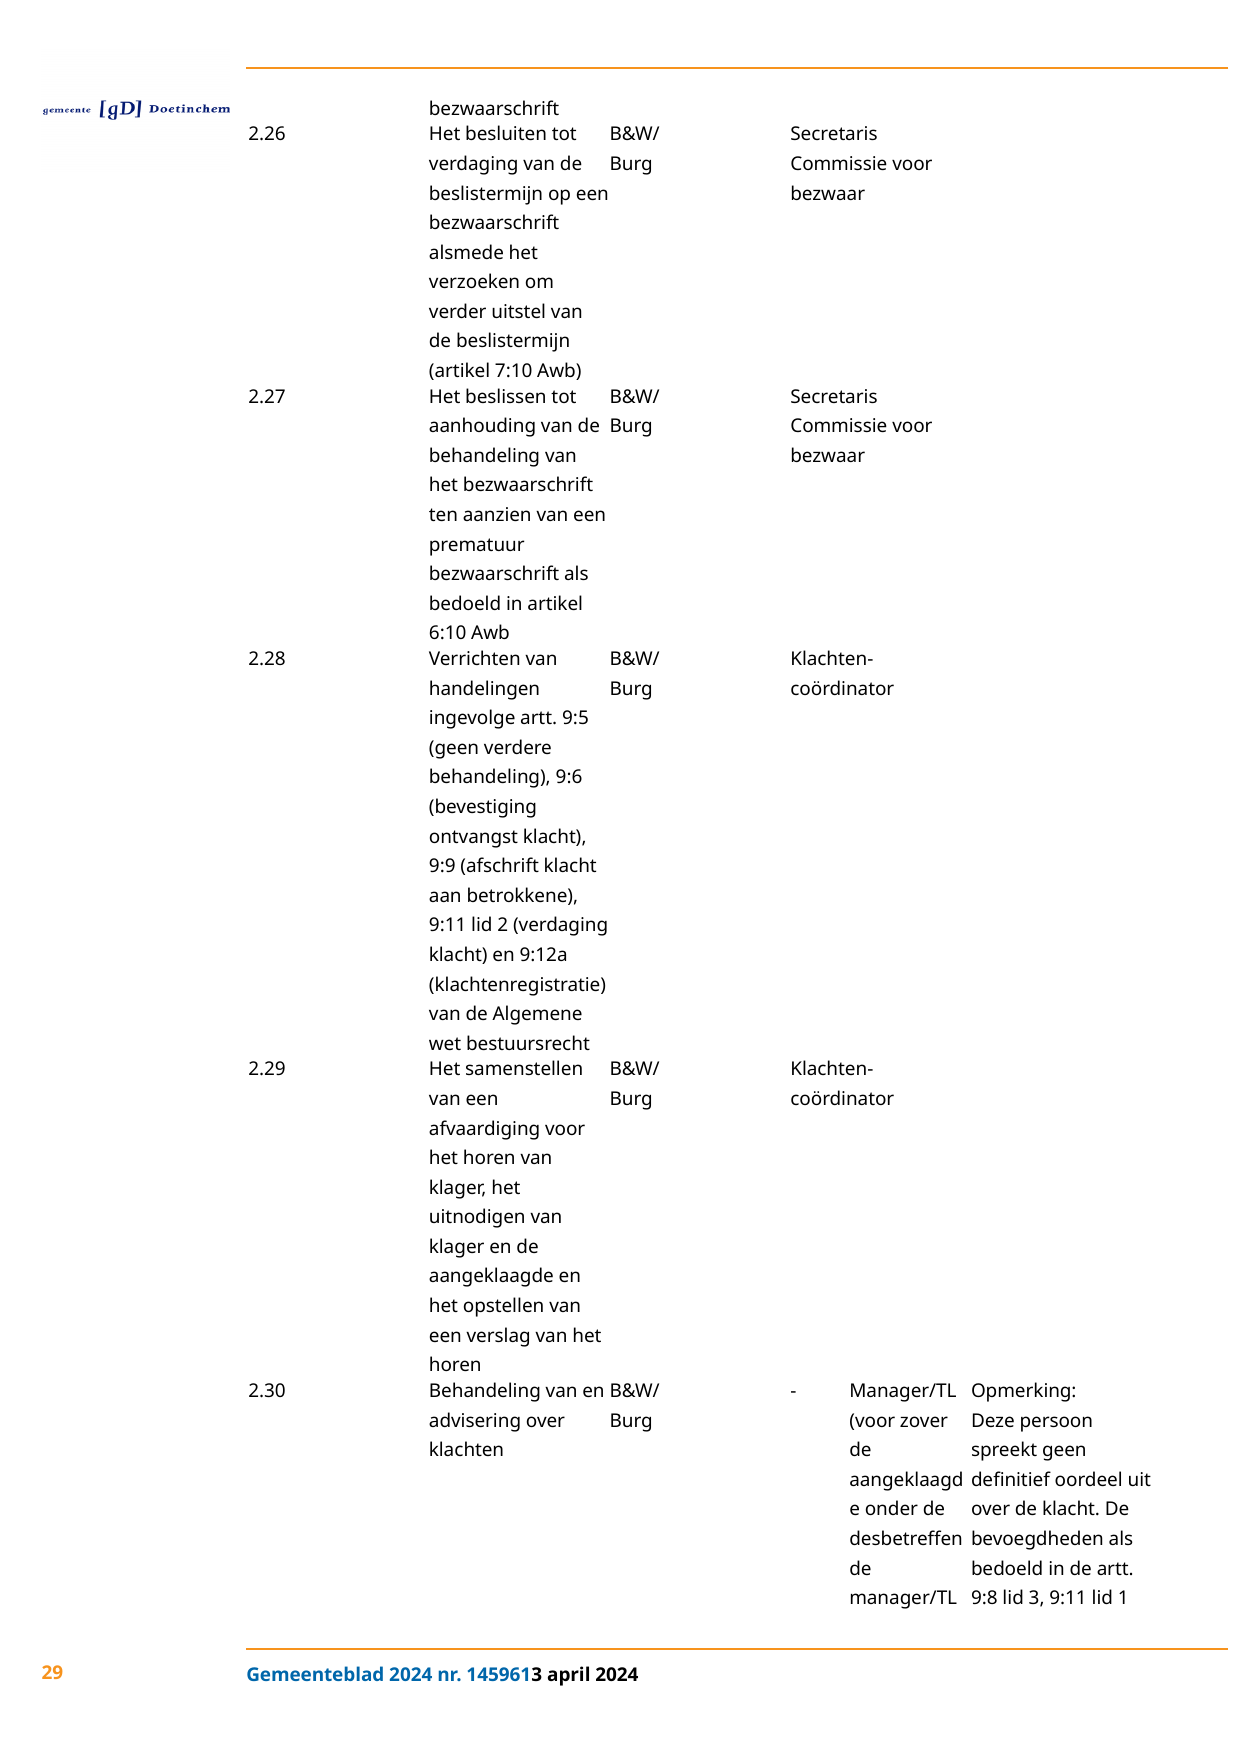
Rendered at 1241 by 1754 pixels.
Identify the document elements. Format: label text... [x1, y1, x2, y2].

table_cell 2.27 [248, 383, 429, 645]
table_cell bezwaarschrift [429, 95, 609, 121]
table_cell Behandeling van en advisering over klachten [429, 1377, 609, 1610]
table_cell Manager/TL (voor zover de aangeklaagde onder de desbetreffende manager/TL [790, 1377, 971, 1610]
table_cell 2.29 [248, 1056, 429, 1377]
table_cell Secretaris Commissie voor bezwaar [790, 121, 971, 383]
table_cell [609, 95, 790, 121]
table_cell [971, 383, 1152, 645]
table_cell 2.28 [248, 645, 429, 1056]
table_cell Klachten-coördinator [790, 645, 971, 1056]
table_cell [971, 121, 1152, 383]
table_cell B&W/ Burg [609, 383, 790, 645]
table_cell Secretaris Commissie voor bezwaar [790, 383, 971, 645]
table_cell Het samenstellen van een afvaardiging voor het horen van klager, het uitnodigen van klager en de aangeklaagde en het opstellen van een verslag van het horen [429, 1056, 609, 1377]
table_cell B&W/ Burg [609, 1056, 790, 1377]
table_cell 2.26 [248, 121, 429, 383]
table_cell Het besluiten tot verdaging van de beslistermijn op een bezwaarschrift alsmede het verzoeken om verder uitstel van de beslistermijn (artikel 7:10 Awb) [429, 121, 609, 383]
table_cell B&W/ Burg [609, 645, 790, 1056]
picture [41, 47, 231, 172]
table_cell Klachten-coördinator [790, 1056, 971, 1377]
table_cell [790, 95, 971, 121]
table_cell B&W/ Burg [609, 121, 790, 383]
table_cell [971, 95, 1152, 121]
table_cell [971, 1056, 1152, 1377]
table_cell Opmerking: Deze persoon spreekt geen definitief oordeel uit over de klacht. De bevoegdheden als bedoeld in de artt. 9:8 lid 3, 9:11 lid 1 [971, 1377, 1152, 1610]
table_cell 2.30 [248, 1377, 429, 1610]
table_cell B&W/ Burg [609, 1377, 790, 1610]
table_cell [971, 645, 1152, 1056]
table_cell Het beslissen tot aanhouding van de behandeling van het bezwaarschrift ten aanzien van een prematuur bezwaarschrift als bedoeld in artikel 6:10 Awb [429, 383, 609, 645]
table_cell Verrichten van handelingen ingevolge artt. 9:5 (geen verdere behandeling), 9:6 (bevestiging ontvangst klacht), 9:9 (afschrift klacht aan betrokkene), 9:11 lid 2 (verdaging klacht) en 9:12a (klachtenregistratie) van de Algemene wet bestuursrecht [429, 645, 609, 1056]
table_cell [248, 95, 429, 121]
